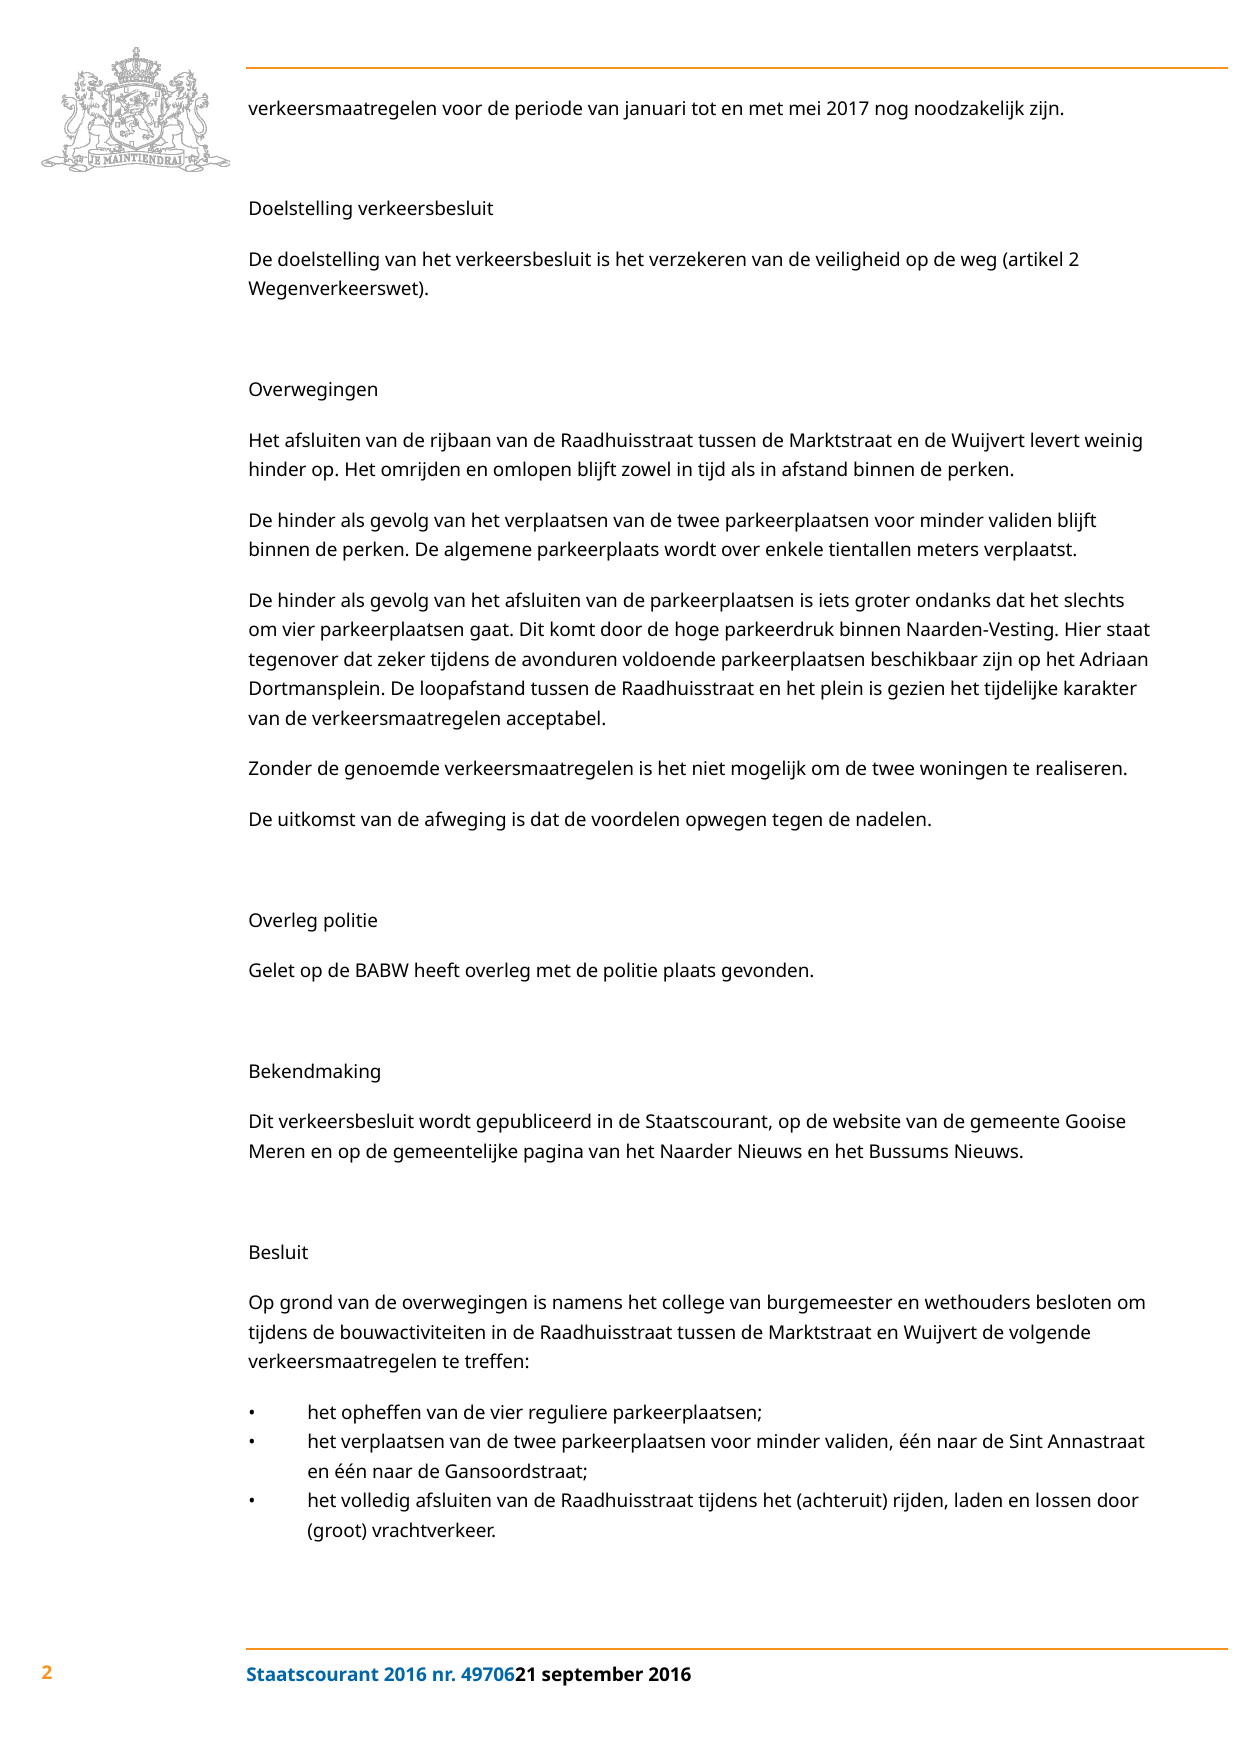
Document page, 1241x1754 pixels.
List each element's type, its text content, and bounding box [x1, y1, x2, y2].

text Besluit [248, 1239, 1152, 1265]
text De hinder als gevolg van het afsluiten van de parkeerplaatsen is iets groter ondanks dat het slechts om vier parkeerplaatsen gaat. Dit komt door de hoge parkeerdruk binnen Naarden-Vesting. Hier staat tegenover dat zeker tijdens de avonduren voldoende parkeerplaatsen beschikbaar zijn op het Adriaan Dortmansplein. De loopafstand tussen de Raadhuisstraat en het plein is gezien het tijdelijke karakter van de verkeersmaatregelen acceptabel. [248, 587, 1152, 731]
text Dit verkeersbesluit wordt gepubliceerd in de Staatscourant, op de website van de gemeente Gooise Meren en op de gemeentelijke pagina van het Naarder Nieuws en het Bussums Nieuws. [248, 1108, 1152, 1164]
list het verplaatsen van de twee parkeerplaatsen voor minder validen, één naar de Sint Annastraat en één naar de Gansoordstraat; [248, 1428, 1152, 1484]
text Gelet op de BABW heeft overleg met de politie plaats gevonden. [248, 957, 1152, 983]
text Bekendmaking [248, 1058, 1152, 1084]
text Zonder de genoemde verkeersmaatregelen is het niet mogelijk om de twee woningen te realiseren. [248, 756, 1152, 781]
text De uitkomst van de afweging is dat de voordelen opwegen tegen de nadelen. [248, 806, 1152, 832]
picture [41, 47, 231, 172]
text Overwegingen [248, 376, 1152, 402]
list het volledig afsluiten van de Raadhuisstraat tijdens het (achteruit) rijden, laden en lossen door (groot) vrachtverkeer. [248, 1488, 1152, 1543]
text De hinder als gevolg van het verplaatsen van de twee parkeerplaatsen voor minder validen blijft binnen de perken. De algemene parkeerplaats wordt over enkele tientallen meters verplaatst. [248, 507, 1152, 562]
text Overleg politie [248, 907, 1152, 933]
list het opheffen van de vier reguliere parkeerplaatsen; [248, 1399, 1152, 1425]
text Doelstelling verkeersbesluit [248, 196, 1152, 221]
text Het afsluiten van de rijbaan van de Raadhuisstraat tussen de Marktstraat en de Wuijvert levert weinig hinder op. Het omrijden en omlopen blijft zowel in tijd als in afstand binnen de perken. [248, 427, 1152, 482]
text De doelstelling van het verkeersbesluit is het verzekeren van de veiligheid op de weg (artikel 2 Wegenverkeerswet). [248, 246, 1152, 301]
text verkeersmaatregelen voor de periode van januari tot en met mei 2017 nog noodzakelijk zijn. [248, 95, 1152, 121]
text Op grond van de overwegingen is namens het college van burgemeester en wethouders besloten om tijdens de bouwactiviteiten in de Raadhuisstraat tussen de Marktstraat en Wuijvert de volgende verkeersmaatregelen te treffen: [248, 1289, 1152, 1374]
